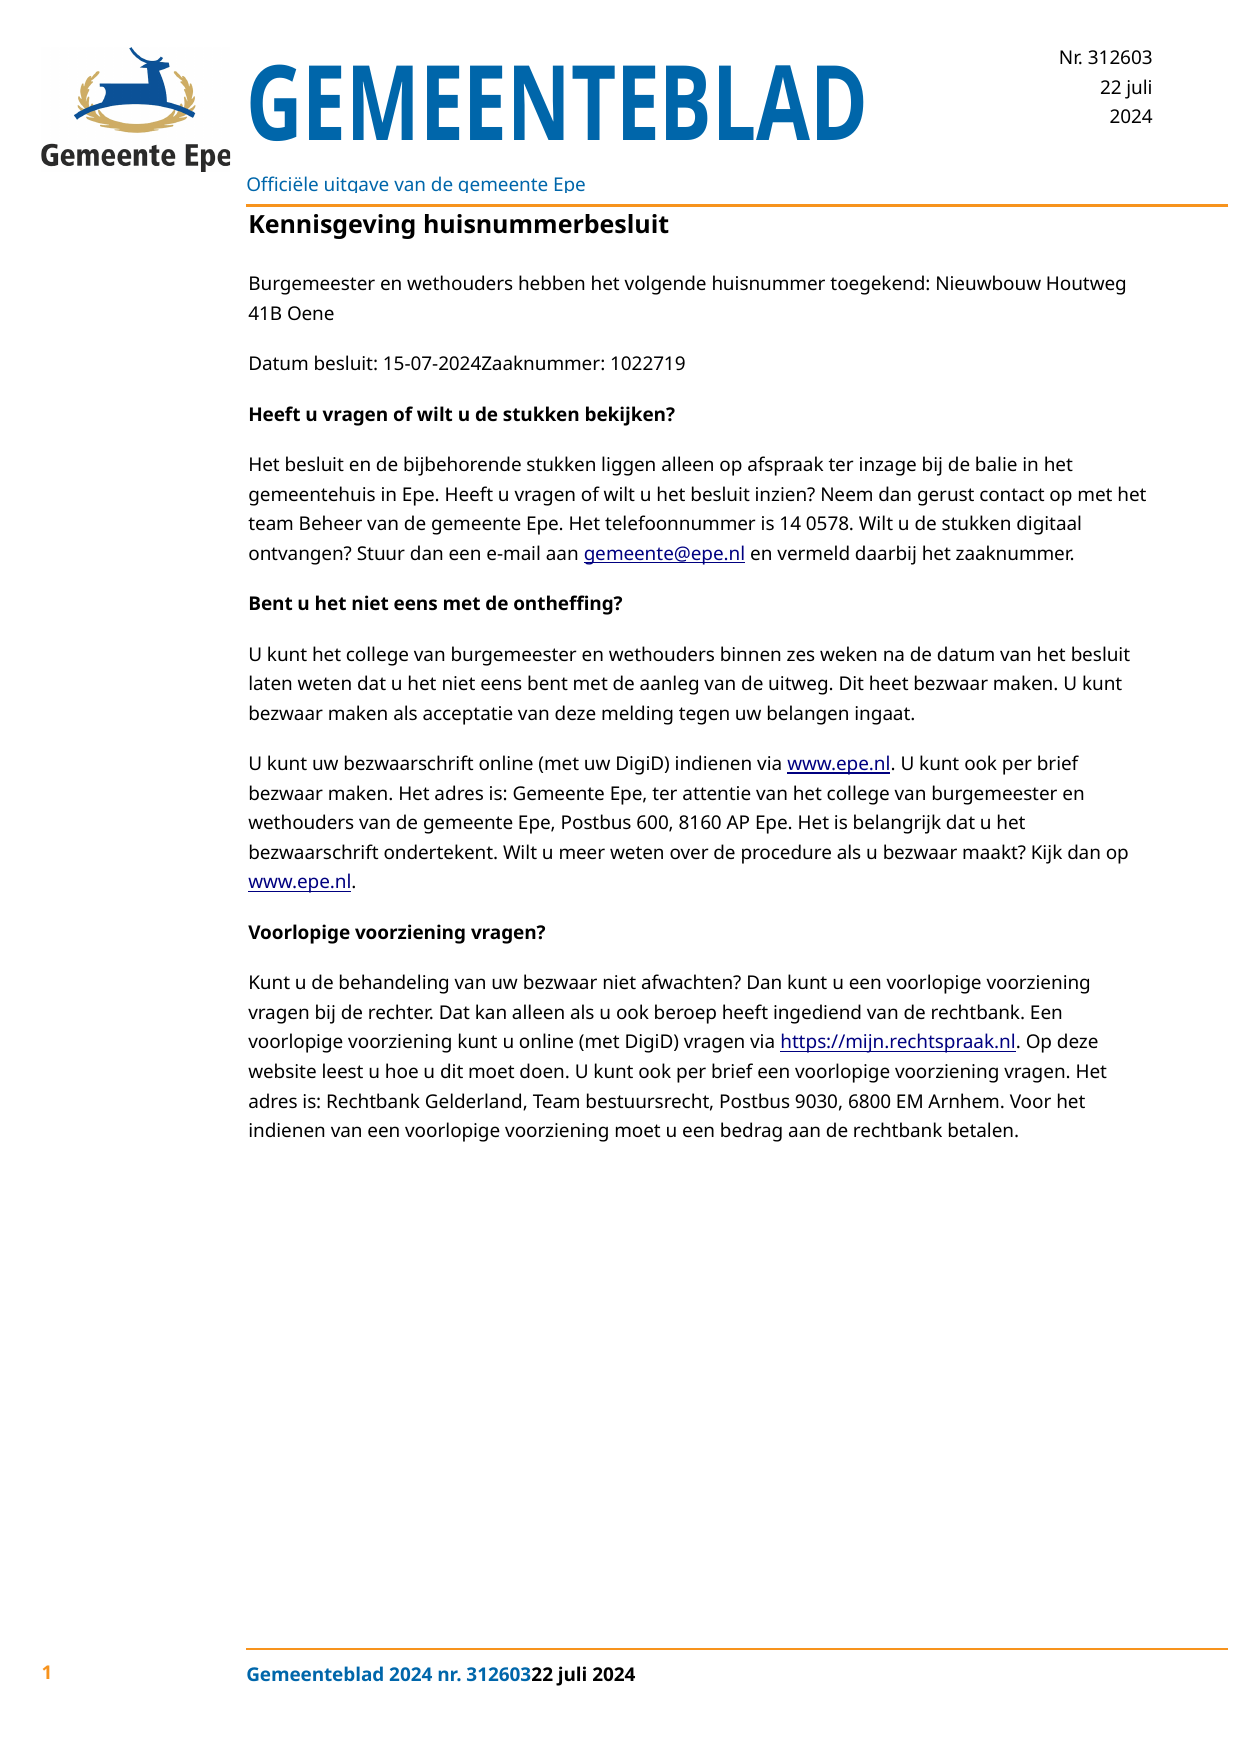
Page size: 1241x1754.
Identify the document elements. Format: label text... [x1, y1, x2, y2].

text U kunt het college van burgemeester en wethouders binnen zes weken na de datum van het besluit laten weten dat u het niet eens bent met de aanleg van de uitweg. Dit heet bezwaar maken. U kunt bezwaar maken als acceptatie van deze melding tegen uw belangen ingaat. [248, 641, 1152, 726]
text Kennisgeving huisnummerbesluit [248, 207, 1152, 241]
text U kunt uw bezwaarschrift online (met uw DigiD) indienen via www.epe.nl. U kunt ook per brief bezwaar maken. Het adres is: Gemeente Epe, ter attentie van het college van burgemeester en wethouders van de gemeente Epe, Postbus 600, 8160 AP Epe. Het is belangrijk dat u het bezwaarschrift ondertekent. Wilt u meer weten over de procedure als u bezwaar maakt? Kijk dan op www.epe.nl. [248, 750, 1152, 894]
text Heeft u vragen of wilt u de stukken bekijken? [248, 401, 1152, 426]
text Voorlopige voorziening vragen? [248, 919, 1152, 945]
text Kunt u de behandeling van uw bezwaar niet afwachten? Dan kunt u een voorlopige voorziening vragen bij de rechter. Dat kan alleen als u ook beroep heeft ingediend van de rechtbank. Een voorlopige voorziening kunt u online (met DigiD) vragen via https://mijn.rechtspraak.nl. Op deze website leest u hoe u dit moet doen. U kunt ook per brief een voorlopige voorziening vragen. Het adres is: Rechtbank Gelderland, Team bestuursrecht, Postbus 9030, 6800 EM Arnhem. Voor het indienen van een voorlopige voorziening moet u een bedrag aan de rechtbank betalen. [248, 969, 1152, 1143]
text Burgemeester en wethouders hebben het volgende huisnummer toegekend: Nieuwbouw Houtweg 41B Oene [248, 270, 1152, 326]
text Datum besluit: 15-07-2024Zaaknummer: 1022719 [248, 350, 1152, 376]
text Bent u het niet eens met de ontheffing? [248, 590, 1152, 616]
text Het besluit en de bijbehorende stukken liggen alleen op afspraak ter inzage bij de balie in het gemeentehuis in Epe. Heeft u vragen of wilt u het besluit inzien? Neem dan gerust contact op met het team Beheer van de gemeente Epe. Het telefoonnummer is 14 0578. Wilt u de stukken digitaal ontvangen? Stuur dan een e-mail aan gemeente@epe.nl en vermeld daarbij het zaaknummer. [248, 451, 1152, 566]
picture [41, 47, 231, 172]
